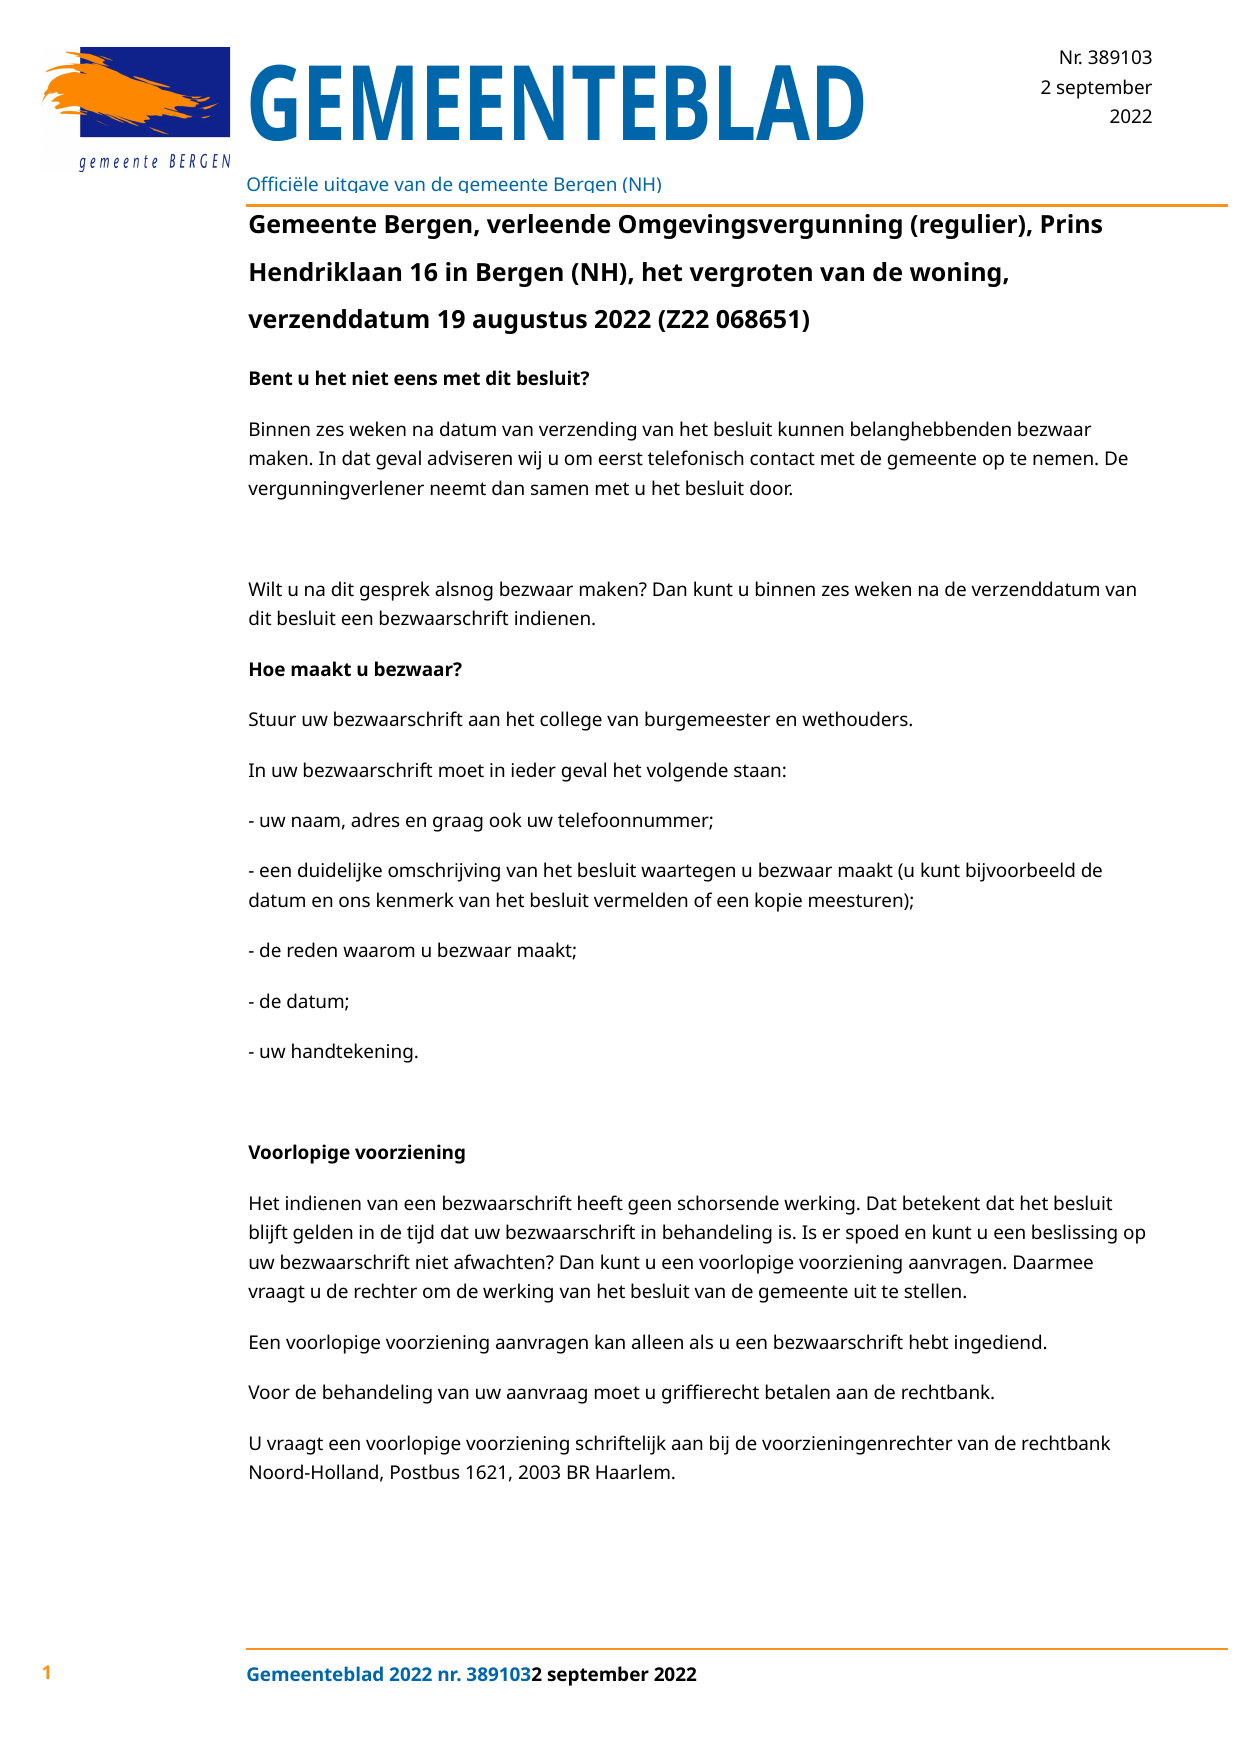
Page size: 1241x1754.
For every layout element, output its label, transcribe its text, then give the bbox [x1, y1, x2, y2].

text Gemeente Bergen, verleende Omgevingsvergunning (regulier), Prins Hendriklaan 16 in Bergen (NH), het vergroten van de woning, verzenddatum 19 augustus 2022 (Z22 068651) [248, 207, 1152, 336]
text Bent u het niet eens met dit besluit? [248, 366, 1152, 391]
text In uw bezwaarschrift moet in ieder geval het volgende staan: [248, 757, 1152, 782]
text Wilt u na dit gesprek alsnog bezwaar maken? Dan kunt u binnen zes weken na de verzenddatum van dit besluit een bezwaarschrift indienen. [248, 576, 1152, 631]
picture [41, 47, 231, 172]
text Voor de behandeling van uw aanvraag moet u griffierecht betalen aan de rechtbank. [248, 1379, 1152, 1405]
text Een voorlopige voorziening aanvragen kan alleen als u een bezwaarschrift hebt ingediend. [248, 1329, 1152, 1354]
text Het indienen van een bezwaarschrift heeft geen schorsende werking. Dat betekent dat het besluit blijft gelden in de tijd dat uw bezwaarschrift in behandeling is. Is er spoed en kunt u een beslissing op uw bezwaarschrift niet afwachten? Dan kunt u een voorlopige voorziening aanvragen. Daarmee vraagt u de rechter om de werking van het besluit van de gemeente uit te stellen. [248, 1190, 1152, 1304]
text U vraagt een voorlopige voorziening schriftelijk aan bij de voorzieningenrechter van de rechtbank Noord-Holland, Postbus 1621, 2003 BR Haarlem. [248, 1430, 1152, 1485]
text - de reden waarom u bezwaar maakt; [248, 938, 1152, 963]
text Voorlopige voorziening [248, 1139, 1152, 1165]
text Binnen zes weken na datum van verzending van het besluit kunnen belanghebbenden bezwaar maken. In dat geval adviseren wij u om eerst telefonisch contact met de gemeente op te nemen. De vergunningverlener neemt dan samen met u het besluit door. [248, 416, 1152, 501]
text - uw naam, adres en graag ook uw telefoonnummer; [248, 807, 1152, 833]
text Stuur uw bezwaarschrift aan het college van burgemeester en wethouders. [248, 706, 1152, 732]
text - een duidelijke omschrijving van het besluit waartegen u bezwaar maakt (u kunt bijvoorbeeld de datum en ons kenmerk van het besluit vermelden of een kopie meesturen); [248, 858, 1152, 913]
text Hoe maakt u bezwaar? [248, 656, 1152, 682]
text - uw handtekening. [248, 1038, 1152, 1064]
text - de datum; [248, 988, 1152, 1014]
